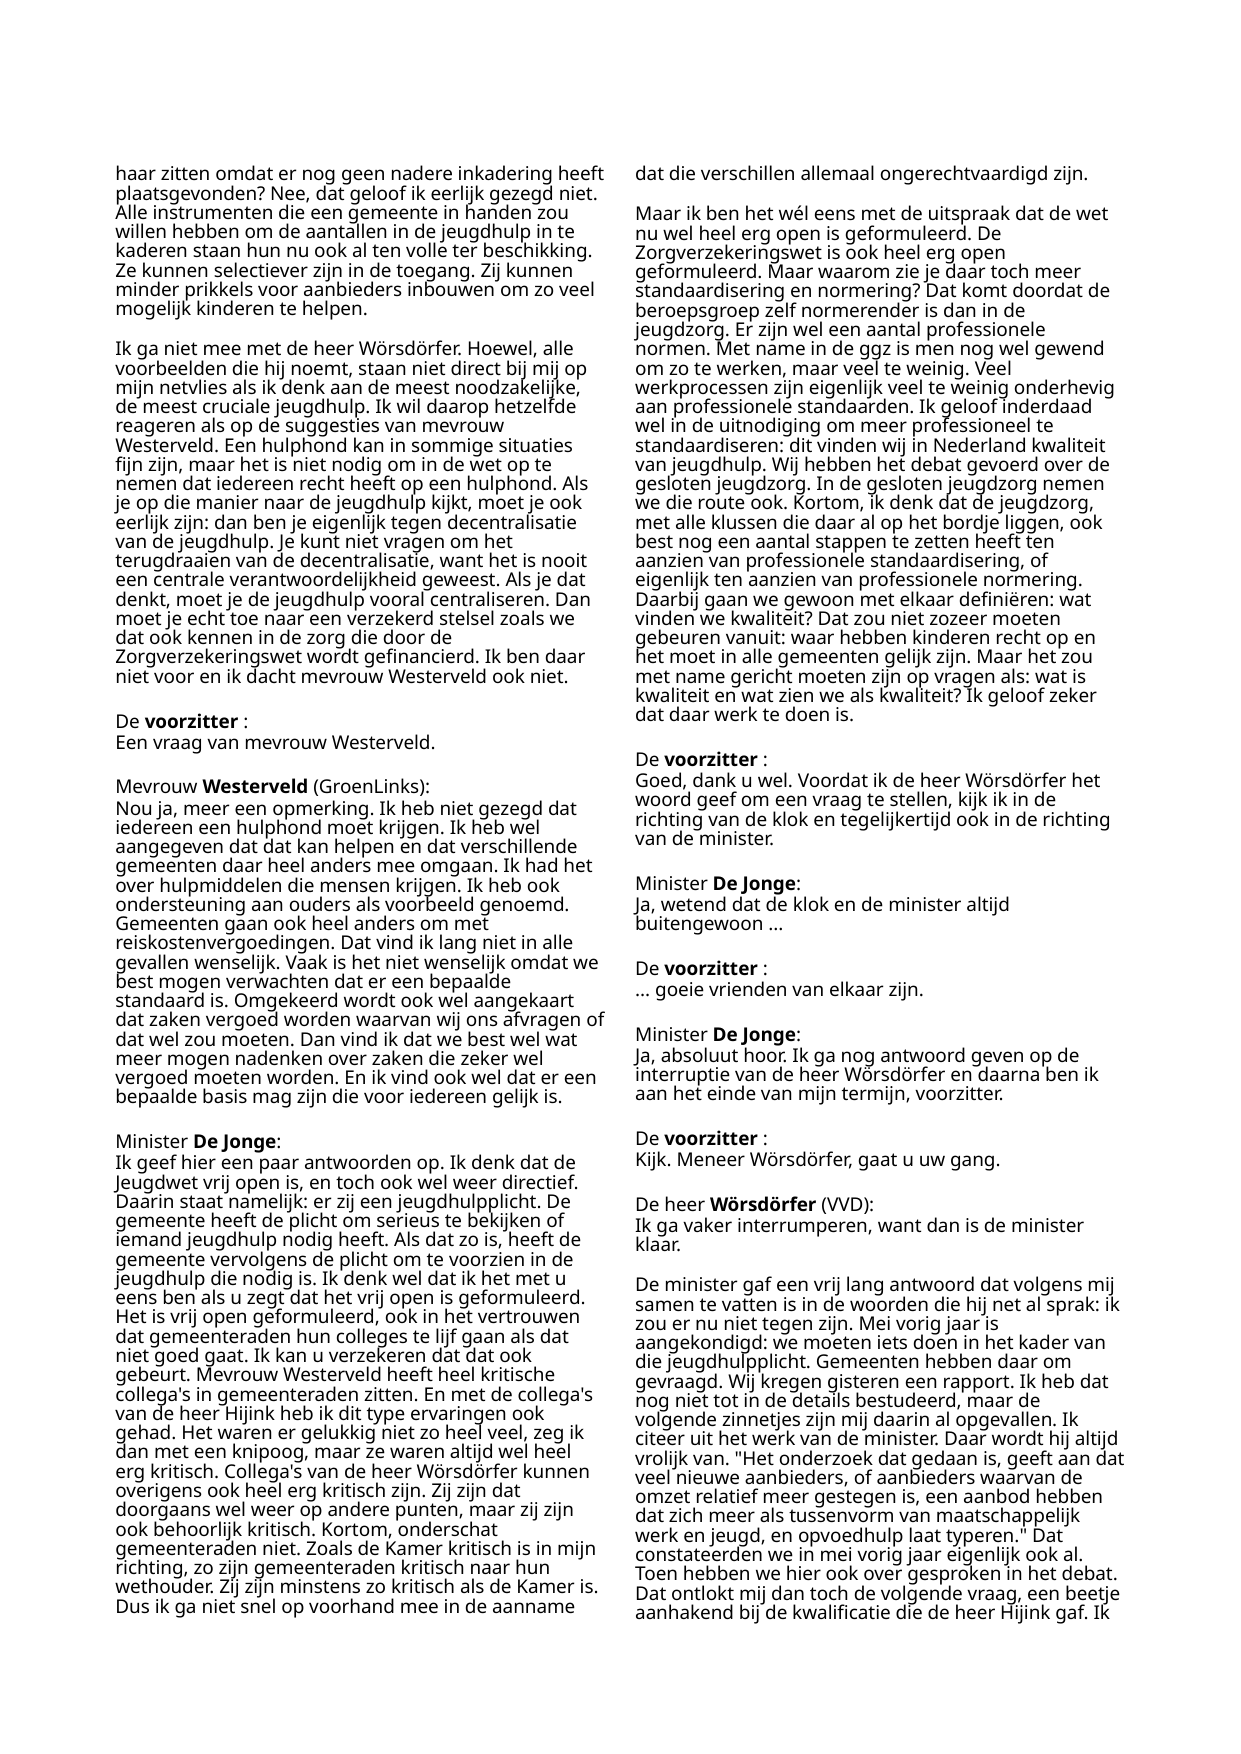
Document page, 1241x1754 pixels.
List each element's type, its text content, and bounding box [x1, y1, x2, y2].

text Ik geef hier een paar antwoorden op. Ik denk dat de Jeugdwet vrij open is, en toch ook wel weer directief. Daarin staat namelijk: er zij een jeugdhulpplicht. De gemeente heeft de plicht om serieus te bekijken of iemand jeugdhulp nodig heeft. Als dat zo is, heeft de gemeente vervolgens de plicht om te voorzien in de jeugdhulp die nodig is. Ik denk wel dat ik het met u eens ben als u zegt dat het vrij open is geformuleerd. Het is vrij open geformuleerd, ook in het vertrouwen dat gemeenteraden hun colleges te lijf gaan als dat niet goed gaat. Ik kan u verzekeren dat dat ook gebeurt. Mevrouw Westerveld heeft heel kritische collega's in gemeenteraden zitten. En met de collega's van de heer Hijink heb ik dit type ervaringen ook gehad. Het waren er gelukkig niet zo heel veel, zeg ik dan met een knipoog, maar ze waren altijd wel heel erg kritisch. Collega's van de heer Wörsdörfer kunnen overigens ook heel erg kritisch zijn. Zij zijn dat doorgaans wel weer op andere punten, maar zij zijn ook behoorlijk kritisch. Kortom, onderschat gemeenteraden niet. Zoals de Kamer kritisch is in mijn richting, zo zijn gemeenteraden kritisch naar hun wethouder. Zij zijn minstens zo kritisch als de Kamer is. Dus ik ga niet snel op voorhand mee in de aanname [115, 1154, 605, 1617]
text De minister gaf een vrij lang antwoord dat volgens mij samen te vatten is in de woorden die hij net al sprak: ik zou er nu niet tegen zijn. Mei vorig jaar is aangekondigd: we moeten iets doen in het kader van die jeugdhulpplicht. Gemeenten hebben daar om gevraagd. Wij kregen gisteren een rapport. Ik heb dat nog niet tot in de details bestudeerd, maar de volgende zinnetjes zijn mij daarin al opgevallen. Ik citeer uit het werk van de minister. Daar wordt hij altijd vrolijk van. "Het onderzoek dat gedaan is, geeft aan dat veel nieuwe aanbieders, of aanbieders waarvan de omzet relatief meer gestegen is, een aanbod hebben dat zich meer als tussenvorm van maatschappelijk werk en jeugd, en opvoedhulp laat typeren." Dat constateerden we in mei vorig jaar eigenlijk ook al. Toen hebben we hier ook over gesproken in het debat. Dat ontlokt mij dan toch de volgende vraag, een beetje aanhakend bij de kwalificatie die de heer Hijink gaf. Ik [635, 1276, 1125, 1623]
text Nou ja, meer een opmerking. Ik heb niet gezegd dat iedereen een hulphond moet krijgen. Ik heb wel aangegeven dat dat kan helpen en dat verschillende gemeenten daar heel anders mee omgaan. Ik had het over hulpmiddelen die mensen krijgen. Ik heb ook ondersteuning aan ouders als voorbeeld genoemd. Gemeenten gaan ook heel anders om met reiskostenvergoedingen. Dat vind ik lang niet in alle gevallen wenselijk. Vaak is het niet wenselijk omdat we best mogen verwachten dat er een bepaalde standaard is. Omgekeerd wordt ook wel aangekaart dat zaken vergoed worden waarvan wij ons afvragen of dat wel zou moeten. Dan vind ik dat we best wel wat meer mogen nadenken over zaken die zeker wel vergoed moeten worden. En ik vind ook wel dat er een bepaalde basis mag zijn die voor iedereen gelijk is. [115, 799, 605, 1108]
text Goed, dank u wel. Voordat ik de heer Wörsdörfer het woord geef om een vraag te stellen, kijk ik in de richting van de klok en tegelijkertijd ook in de richting van de minister. [635, 772, 1125, 849]
text De voorzitter : [635, 955, 1125, 981]
text De voorzitter : [635, 746, 1125, 772]
text Ja, wetend dat de klok en de minister altijd buitengewoon ... [635, 896, 1125, 934]
text dat die verschillen allemaal ongerechtvaardigd zijn. [635, 165, 1125, 184]
text Mevrouw Westerveld (GroenLinks): [115, 774, 605, 799]
text Minister De Jonge: [635, 870, 1125, 896]
text Kijk. Meneer Wörsdörfer, gaat u uw gang. [635, 1151, 1125, 1170]
text haar zitten omdat er nog geen nadere inkadering heeft plaatsgevonden? Nee, dat geloof ik eerlijk gezegd niet. Alle instrumenten die een gemeente in handen zou willen hebben om de aantallen in de jeugdhulp in te kaderen staan hun nu ook al ten volle ter beschikking. Ze kunnen selectiever zijn in de toegang. Zij kunnen minder prikkels voor aanbieders inbouwen om zo veel mogelijk kinderen te helpen. [115, 165, 605, 319]
text De voorzitter : [115, 708, 605, 734]
text Ik ga vaker interrumperen, want dan is de minister klaar. [635, 1217, 1125, 1256]
text De voorzitter : [635, 1125, 1125, 1151]
text Minister De Jonge: [635, 1021, 1125, 1047]
text Ik ga niet mee met de heer Wörsdörfer. Hoewel, alle voorbeelden die hij noemt, staan niet direct bij mij op mijn netvlies als ik denk aan de meest noodzakelijke, de meest cruciale jeugdhulp. Ik wil daarop hetzelfde reageren als op de suggesties van mevrouw Westerveld. Een hulphond kan in sommige situaties fijn zijn, maar het is niet nodig om in de wet op te nemen dat iedereen recht heeft op een hulphond. Als je op die manier naar de jeugdhulp kijkt, moet je ook eerlijk zijn: dan ben je eigenlijk tegen decentralisatie van de jeugdhulp. Je kunt niet vragen om het terugdraaien van de decentralisatie, want het is nooit een centrale verantwoordelijkheid geweest. Als je dat denkt, moet je de jeugdhulp vooral centraliseren. Dan moet je echt toe naar een verzekerd stelsel zoals we dat ook kennen in de zorg die door de Zorgverzekeringswet wordt gefinancierd. Ik ben daar niet voor en ik dacht mevrouw Westerveld ook niet. [115, 340, 605, 687]
text Ja, absoluut hoor. Ik ga nog antwoord geven op de interruptie van de heer Wörsdörfer en daarna ben ik aan het einde van mijn termijn, voorzitter. [635, 1047, 1125, 1104]
text Maar ik ben het wél eens met de uitspraak dat de wet nu wel heel erg open is geformuleerd. De Zorgverzekeringswet is ook heel erg open geformuleerd. Maar waarom zie je daar toch meer standaardisering en normering? Dat komt doordat de beroepsgroep zelf normerender is dan in de jeugdzorg. Er zijn wel een aantal professionele normen. Met name in de ggz is men nog wel gewend om zo te werken, maar veel te weinig. Veel werkprocessen zijn eigenlijk veel te weinig onderhevig aan professionele standaarden. Ik geloof inderdaad wel in de uitnodiging om meer professioneel te standaardiseren: dit vinden wij in Nederland kwaliteit van jeugdhulp. Wij hebben het debat gevoerd over de gesloten jeugdzorg. In de gesloten jeugdzorg nemen we die route ook. Kortom, ik denk dat de jeugdzorg, met alle klussen die daar al op het bordje liggen, ook best nog een aantal stappen te zetten heeft ten aanzien van professionele standaardisering, of eigenlijk ten aanzien van professionele normering. Daarbij gaan we gewoon met elkaar definiëren: wat vinden we kwaliteit? Dat zou niet zozeer moeten gebeuren vanuit: waar hebben kinderen recht op en het moet in alle gemeenten gelijk zijn. Maar het zou met name gericht moeten zijn op vragen als: wat is kwaliteit en wat zien we als kwaliteit? Ik geloof zeker dat daar werk te doen is. [635, 205, 1125, 726]
text ... goeie vrienden van elkaar zijn. [635, 981, 1125, 1000]
text Minister De Jonge: [115, 1129, 605, 1154]
text Een vraag van mevrouw Westerveld. [115, 734, 605, 753]
text De heer Wörsdörfer (VVD): [635, 1191, 1125, 1217]
